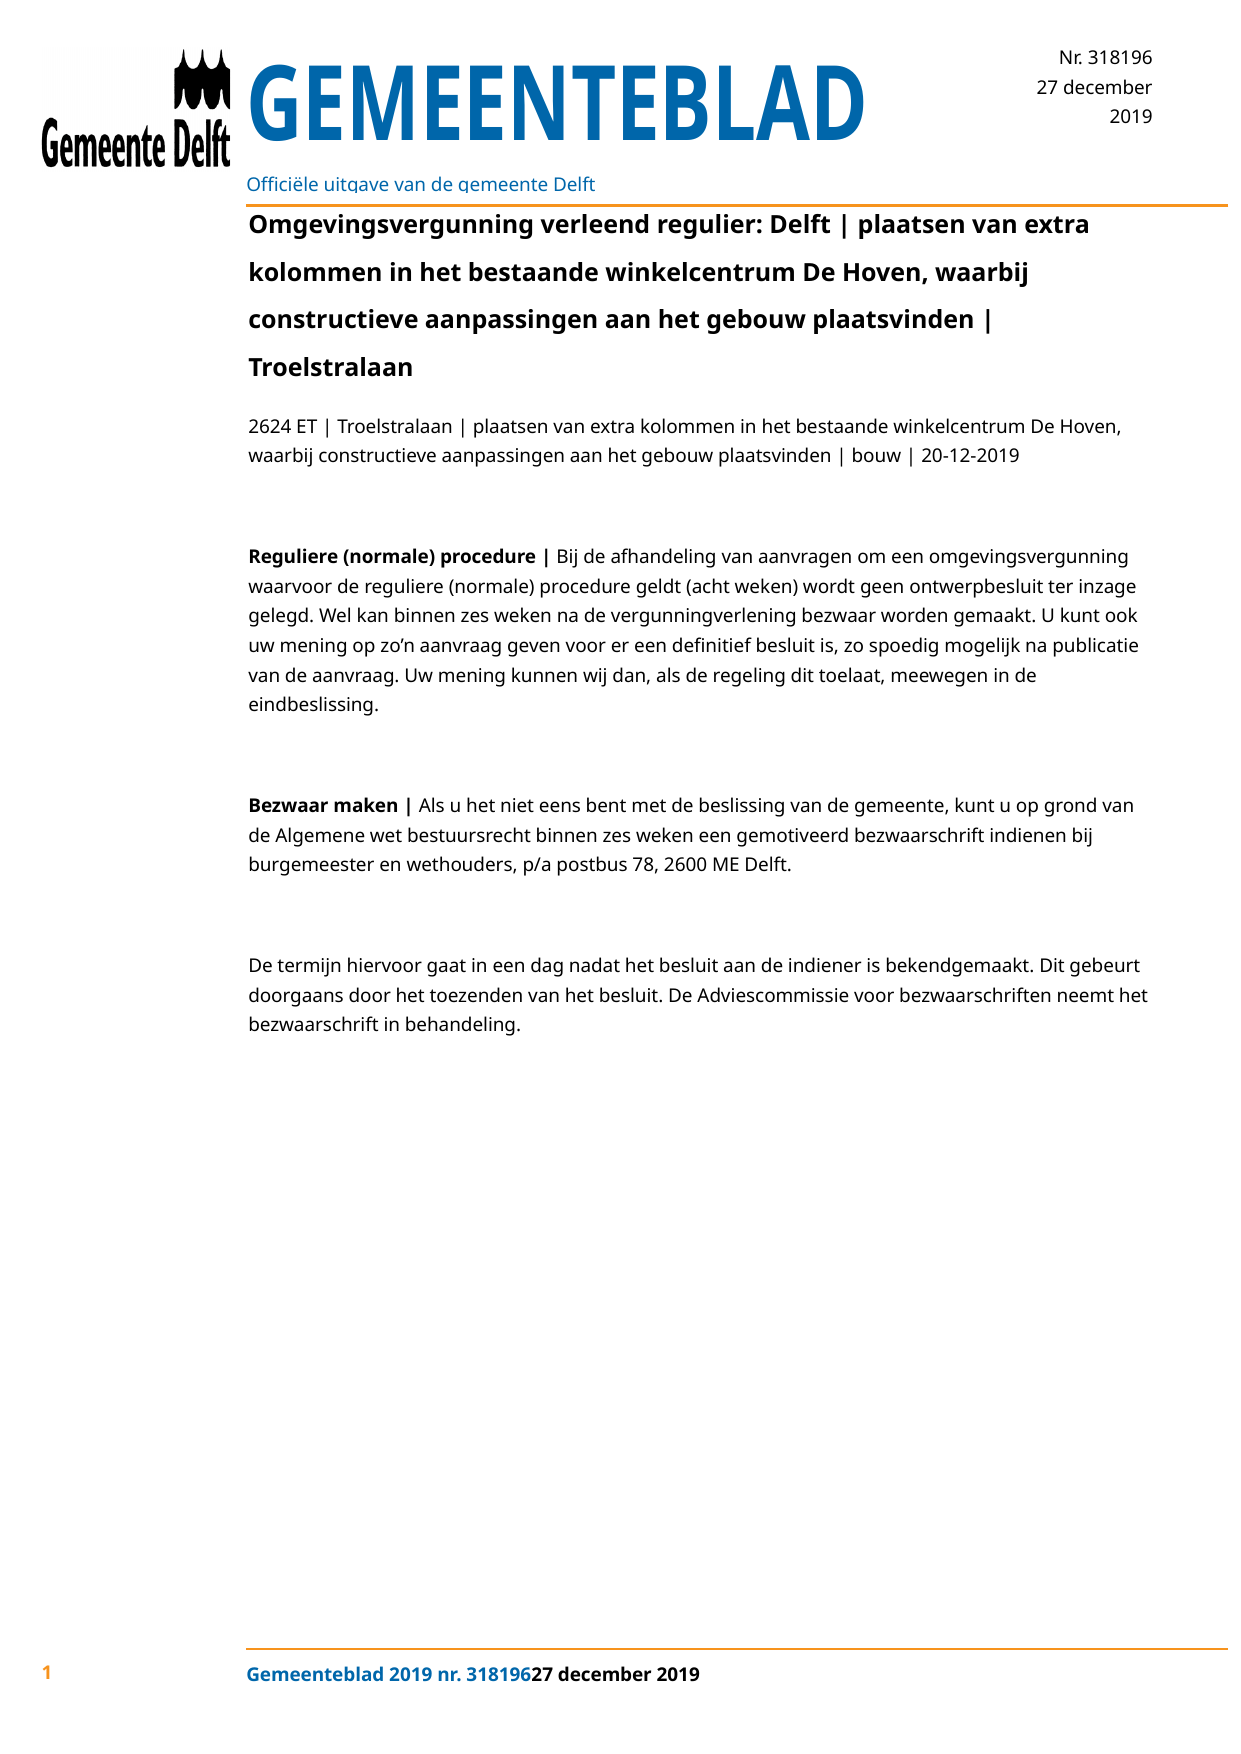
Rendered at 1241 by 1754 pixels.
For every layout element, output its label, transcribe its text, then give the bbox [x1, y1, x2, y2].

picture [41, 47, 231, 172]
text De termijn hiervoor gaat in een dag nadat het besluit aan de indiener is bekendgemaakt. Dit gebeurt doorgaans door het toezenden van het besluit. De Adviescommissie voor bezwaarschriften neemt het bezwaarschrift in behandeling. [248, 952, 1152, 1037]
text Reguliere (normale) procedure | Bij de afhandeling van aanvragen om een omgevingsvergunning waarvoor de reguliere (normale) procedure geldt (acht weken) wordt geen ontwerpbesluit ter inzage gelegd. Wel kan binnen zes weken na de vergunningverlening bezwaar worden gemaakt. U kunt ook uw mening op zo’n aanvraag geven voor er een definitief besluit is, zo spoedig mogelijk na publicatie van de aanvraag. Uw mening kunnen wij dan, als de regeling dit toelaat, meewegen in de eindbeslissing. [248, 543, 1152, 717]
text Omgevingsvergunning verleend regulier: Delft | plaatsen van extra kolommen in het bestaande winkelcentrum De Hoven, waarbij constructieve aanpassingen aan het gebouw plaatsvinden | Troelstralaan [248, 207, 1152, 384]
text Bezwaar maken | Als u het niet eens bent met de beslissing van de gemeente, kunt u op grond van de Algemene wet bestuursrecht binnen zes weken een gemotiveerd bezwaarschrift indienen bij burgemeester en wethouders, p/a postbus 78, 2600 ME Delft. [248, 792, 1152, 877]
text 2624 ET | Troelstralaan | plaatsen van extra kolommen in het bestaande winkelcentrum De Hoven, waarbij constructieve aanpassingen aan het gebouw plaatsvinden | bouw | 20-12-2019 [248, 413, 1152, 468]
